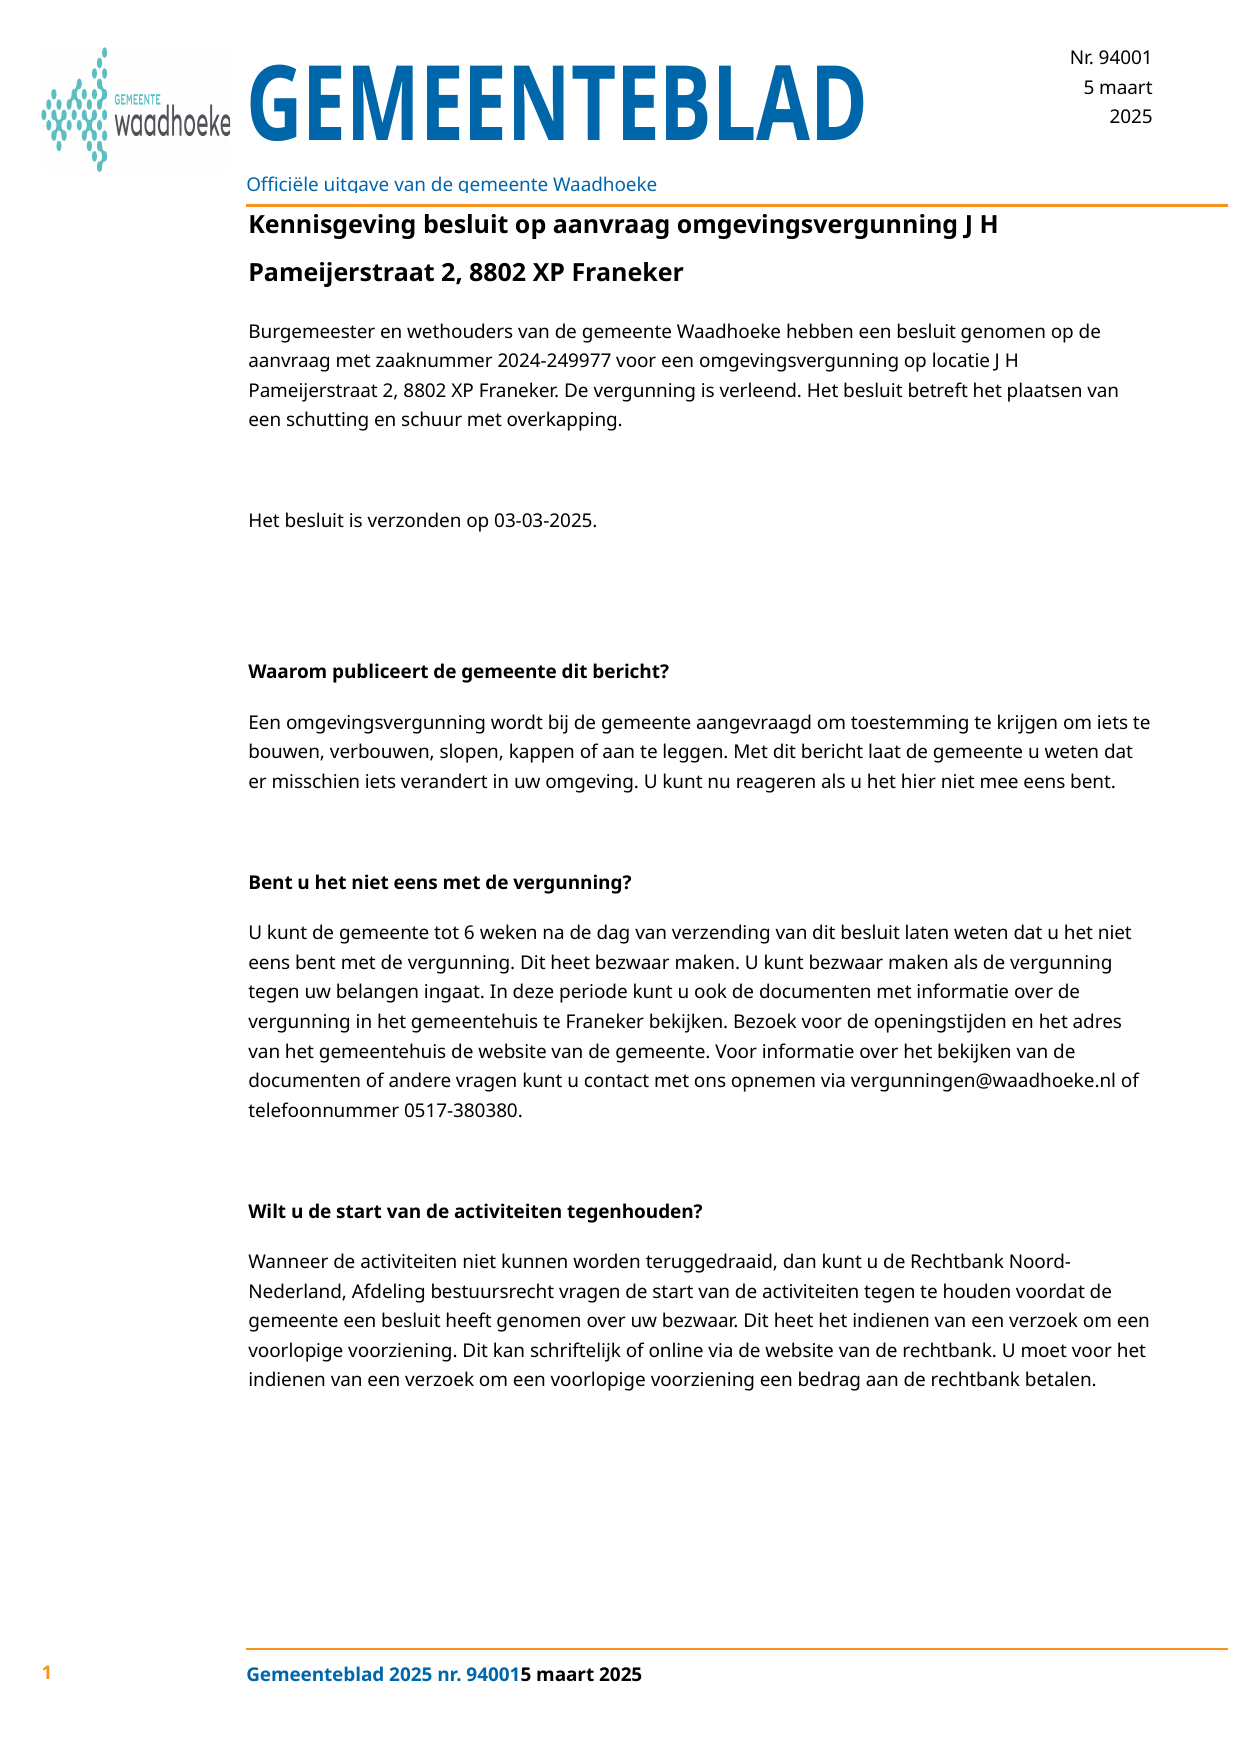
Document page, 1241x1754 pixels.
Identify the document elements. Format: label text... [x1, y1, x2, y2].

text Een omgevingsvergunning wordt bij de gemeente aangevraagd om toestemming te krijgen om iets te bouwen, verbouwen, slopen, kappen of aan te leggen. Met dit bericht laat de gemeente u weten dat er misschien iets verandert in uw omgeving. U kunt nu reageren als u het hier niet mee eens bent. [248, 709, 1152, 794]
picture [41, 47, 231, 172]
text Het besluit is verzonden op 03-03-2025. [248, 507, 1152, 533]
text Burgemeester en wethouders van de gemeente Waadhoeke hebben een besluit genomen op de aanvraag met zaaknummer 2024-249977 voor een omgevingsvergunning op locatie J H Pameijerstraat 2, 8802 XP Franeker. De vergunning is verleend. Het besluit betreft het plaatsen van een schutting en schuur met overkapping. [248, 318, 1152, 432]
text Waarom publiceert de gemeente dit bericht? [248, 659, 1152, 684]
text Kennisgeving besluit op aanvraag omgevingsvergunning J H Pameijerstraat 2, 8802 XP Franeker [248, 207, 1152, 288]
text Wanneer de activiteiten niet kunnen worden teruggedraaid, dan kunt u de Rechtbank Noord-Nederland, Afdeling bestuursrecht vragen de start van de activiteiten tegen te houden voordat de gemeente een besluit heeft genomen over uw bezwaar. Dit heet het indienen van een verzoek om een voorlopige voorziening. Dit kan schriftelijk of online via de website van de rechtbank. U moet voor het indienen van een verzoek om een voorlopige voorziening een bedrag aan de rechtbank betalen. [248, 1248, 1152, 1392]
text Wilt u de start van de activiteiten tegenhouden? [248, 1198, 1152, 1224]
text Bent u het niet eens met de vergunning? [248, 869, 1152, 895]
text U kunt de gemeente tot 6 weken na de dag van verzending van dit besluit laten weten dat u het niet eens bent met de vergunning. Dit heet bezwaar maken. U kunt bezwaar maken als de vergunning tegen uw belangen ingaat. In deze periode kunt u ook de documenten met informatie over de vergunning in het gemeentehuis te Franeker bekijken. Bezoek voor de openingstijden en het adres van het gemeentehuis de website van de gemeente. Voor informatie over het bekijken van de documenten of andere vragen kunt u contact met ons opnemen via vergunningen@waadhoeke.nl of telefoonnummer 0517-380380. [248, 919, 1152, 1123]
